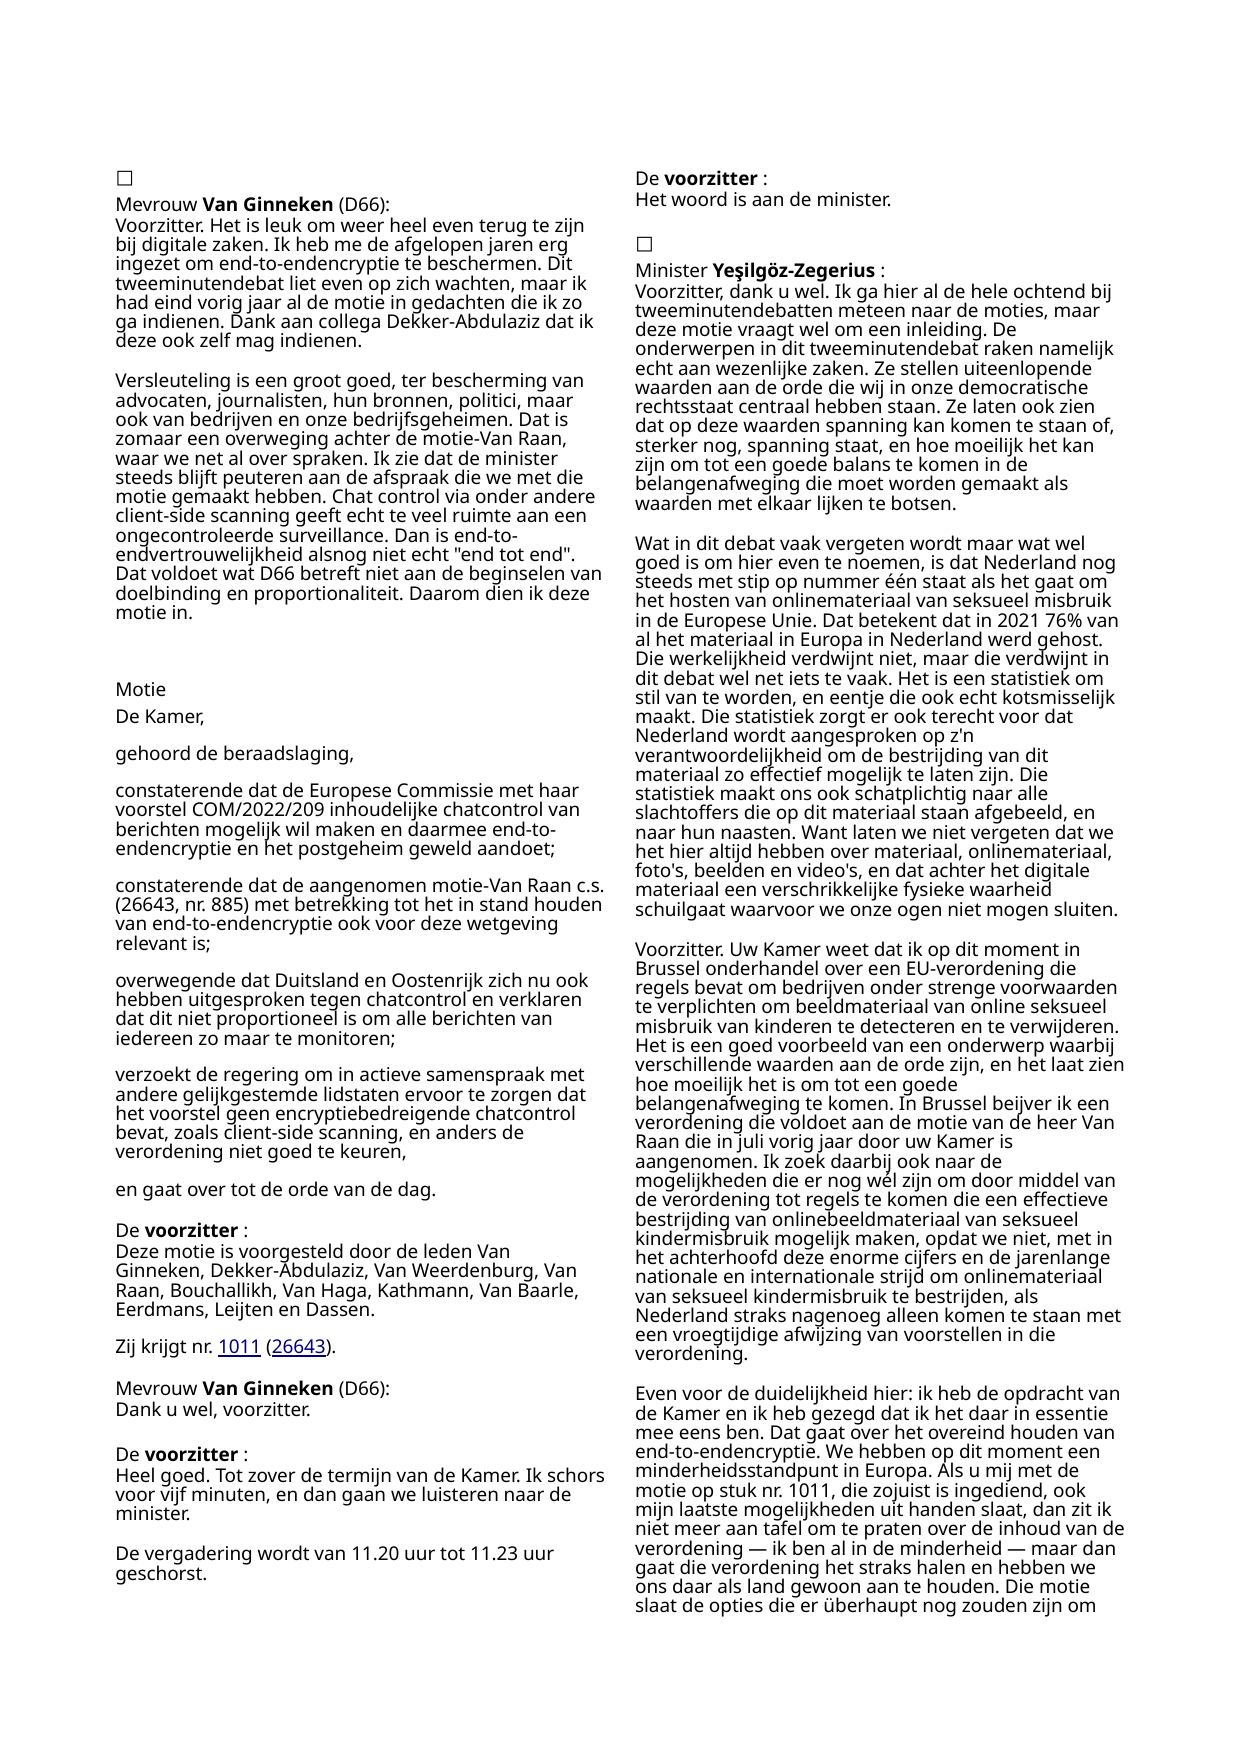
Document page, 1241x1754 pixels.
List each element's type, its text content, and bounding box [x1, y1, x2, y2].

text en gaat over tot de orde van de dag. [115, 1181, 605, 1200]
text De Kamer, [115, 708, 605, 727]
text Mevrouw Van Ginneken (D66): [115, 191, 605, 217]
text De voorzitter : [635, 165, 1125, 191]
text verzoekt de regering om in actieve samenspraak met andere gelijkgestemde lidstaten ervoor te zorgen dat het voorstel geen encryptiebedreigende chatcontrol bevat, zoals client-side scanning, en anders de verordening niet goed te keuren, [115, 1066, 605, 1163]
text overwegende dat Duitsland en Oostenrijk zich nu ook hebben uitgesproken tegen chatcontrol en verklaren dat dit niet proportioneel is om alle berichten van iedereen zo maar te monitoren; [115, 972, 605, 1049]
text Voorzitter. Het is leuk om weer heel even terug te zijn bij digitale zaken. Ik heb me de afgelopen jaren erg ingezet om end-to-endencryptie te beschermen. Dit tweeminutendebat liet even op zich wachten, maar ik had eind vorig jaar al de motie in gedachten die ik zo ga indienen. Dank aan collega Dekker-Abdulaziz dat ik deze ook zelf mag indienen. [115, 217, 605, 352]
text Minister Yeşilgöz-Zegerius : [635, 257, 1125, 283]
text De vergadering wordt van 11.20 uur tot 11.23 uur geschorst. [115, 1545, 605, 1584]
text Voorzitter, dank u wel. Ik ga hier al de hele ochtend bij tweeminutendebatten meteen naar de moties, maar deze motie vraagt wel om een inleiding. De onderwerpen in dit tweeminutendebat raken namelijk echt aan wezenlijke zaken. Ze stellen uiteenlopende waarden aan de orde die wij in onze democratische rechtsstaat centraal hebben staan. Ze laten ook zien dat op deze waarden spanning kan komen te staan of, sterker nog, spanning staat, en hoe moeilijk het kan zijn om tot een goede balans te komen in de belangenafweging die moet worden gemaakt als waarden met elkaar lijken te botsen. [635, 283, 1125, 514]
text Voorzitter. Uw Kamer weet dat ik op dit moment in Brussel onderhandel over een EU-verordening die regels bevat om bedrijven onder strenge voorwaarden te verplichten om beeldmateriaal van online seksueel misbruik van kinderen te detecteren en te verwijderen. Het is een goed voorbeeld van een onderwerp waarbij verschillende waarden aan de orde zijn, en het laat zien hoe moeilijk het is om tot een goede belangenafweging te komen. In Brussel beijver ik een verordening die voldoet aan de motie van de heer Van Raan die in juli vorig jaar door uw Kamer is aangenomen. Ik zoek daarbij ook naar de mogelijkheden die er nog wél zijn om door middel van de verordening tot regels te komen die een effectieve bestrijding van onlinebeeldmateriaal van seksueel kindermisbruik mogelijk maken, opdat we niet, met in het achterhoofd deze enorme cijfers en de jarenlange nationale en internationale strijd om onlinemateriaal van seksueel kindermisbruik te bestrijden, als Nederland straks nagenoeg alleen komen te staan met een vroegtijdige afwijzing van voorstellen in die verordening. [635, 941, 1125, 1365]
text Wat in dit debat vaak vergeten wordt maar wat wel goed is om hier even te noemen, is dat Nederland nog steeds met stip op nummer één staat als het gaat om het hosten van onlinemateriaal van seksueel misbruik in de Europese Unie. Dat betekent dat in 2021 76% van al het materiaal in Europa in Nederland werd gehost. Die werkelijkheid verdwijnt niet, maar die verdwijnt in dit debat wel net iets te vaak. Het is een statistiek om stil van te worden, en eentje die ook echt kotsmisselijk maakt. Die statistiek zorgt er ook terecht voor dat Nederland wordt aangesproken op z'n verantwoordelijkheid om de bestrijding van dit materiaal zo effectief mogelijk te laten zijn. Die statistiek maakt ons ook schatplichtig naar alle slachtoffers die op dit materiaal staan afgebeeld, en naar hun naasten. Want laten we niet vergeten dat we het hier altijd hebben over materiaal, onlinemateriaal, foto's, beelden en video's, en dat achter het digitale materiaal een verschrikkelijke fysieke waarheid schuilgaat waarvoor we onze ogen niet mogen sluiten. [635, 534, 1125, 920]
text ⬜ [115, 165, 605, 191]
text Heel goed. Tot zover de termijn van de Kamer. Ik schors voor vijf minuten, en dan gaan we luisteren naar de minister. [115, 1467, 605, 1524]
text Mevrouw Van Ginneken (D66): [115, 1375, 605, 1401]
text Dank u wel, voorzitter. [115, 1401, 605, 1420]
text Het woord is aan de minister. [635, 191, 1125, 210]
text Versleuteling is een groot goed, ter bescherming van advocaten, journalisten, hun bronnen, politici, maar ook van bedrijven en onze bedrijfsgeheimen. Dat is zomaar een overweging achter de motie-Van Raan, waar we net al over spraken. Ik zie dat de minister steeds blijft peuteren aan de afspraak die we met die motie gemaakt hebben. Chat control via onder andere client-side scanning geeft echt te veel ruimte aan een ongecontroleerde surveillance. Dan is end-to-endvertrouwelijkheid alsnog niet echt "end tot end". Dat voldoet wat D66 betreft niet aan de beginselen van doelbinding en proportionaliteit. Daarom dien ik deze motie in. [115, 372, 605, 623]
text constaterende dat de aangenomen motie-Van Raan c.s. (26643, nr. 885) met betrekking tot het in stand houden van end-to-endencryptie ook voor deze wetgeving relevant is; [115, 877, 605, 954]
text gehoord de beraadslaging, [115, 745, 605, 764]
text De voorzitter : [115, 1441, 605, 1467]
text Zij krijgt nr. 1011 (26643). [115, 1338, 605, 1357]
text Motie [115, 676, 605, 702]
text constaterende dat de Europese Commissie met haar voorstel COM/2022/209 inhoudelijke chatcontrol van berichten mogelijk wil maken en daarmee end-to-endencryptie en het postgeheim geweld aandoet; [115, 782, 605, 859]
text De voorzitter : [115, 1217, 605, 1243]
text ⬜ [635, 231, 1125, 257]
text Even voor de duidelijkheid hier: ik heb de opdracht van de Kamer en ik heb gezegd dat ik het daar in essentie mee eens ben. Dat gaat over het overeind houden van end-to-endencryptie. We hebben op dit moment een minderheidsstandpunt in Europa. Als u mij met de motie op stuk nr. 1011, die zojuist is ingediend, ook mijn laatste mogelijkheden uit handen slaat, dan zit ik niet meer aan tafel om te praten over de inhoud van de verordening — ik ben al in de minderheid — maar dan gaat die verordening het straks halen en hebben we ons daar als land gewoon aan te houden. Die motie slaat de opties die er überhaupt nog zouden zijn om [635, 1385, 1125, 1617]
text Deze motie is voorgesteld door de leden Van Ginneken, Dekker-Abdulaziz, Van Weerdenburg, Van Raan, Bouchallikh, Van Haga, Kathmann, Van Baarle, Eerdmans, Leijten en Dassen. [115, 1243, 605, 1320]
